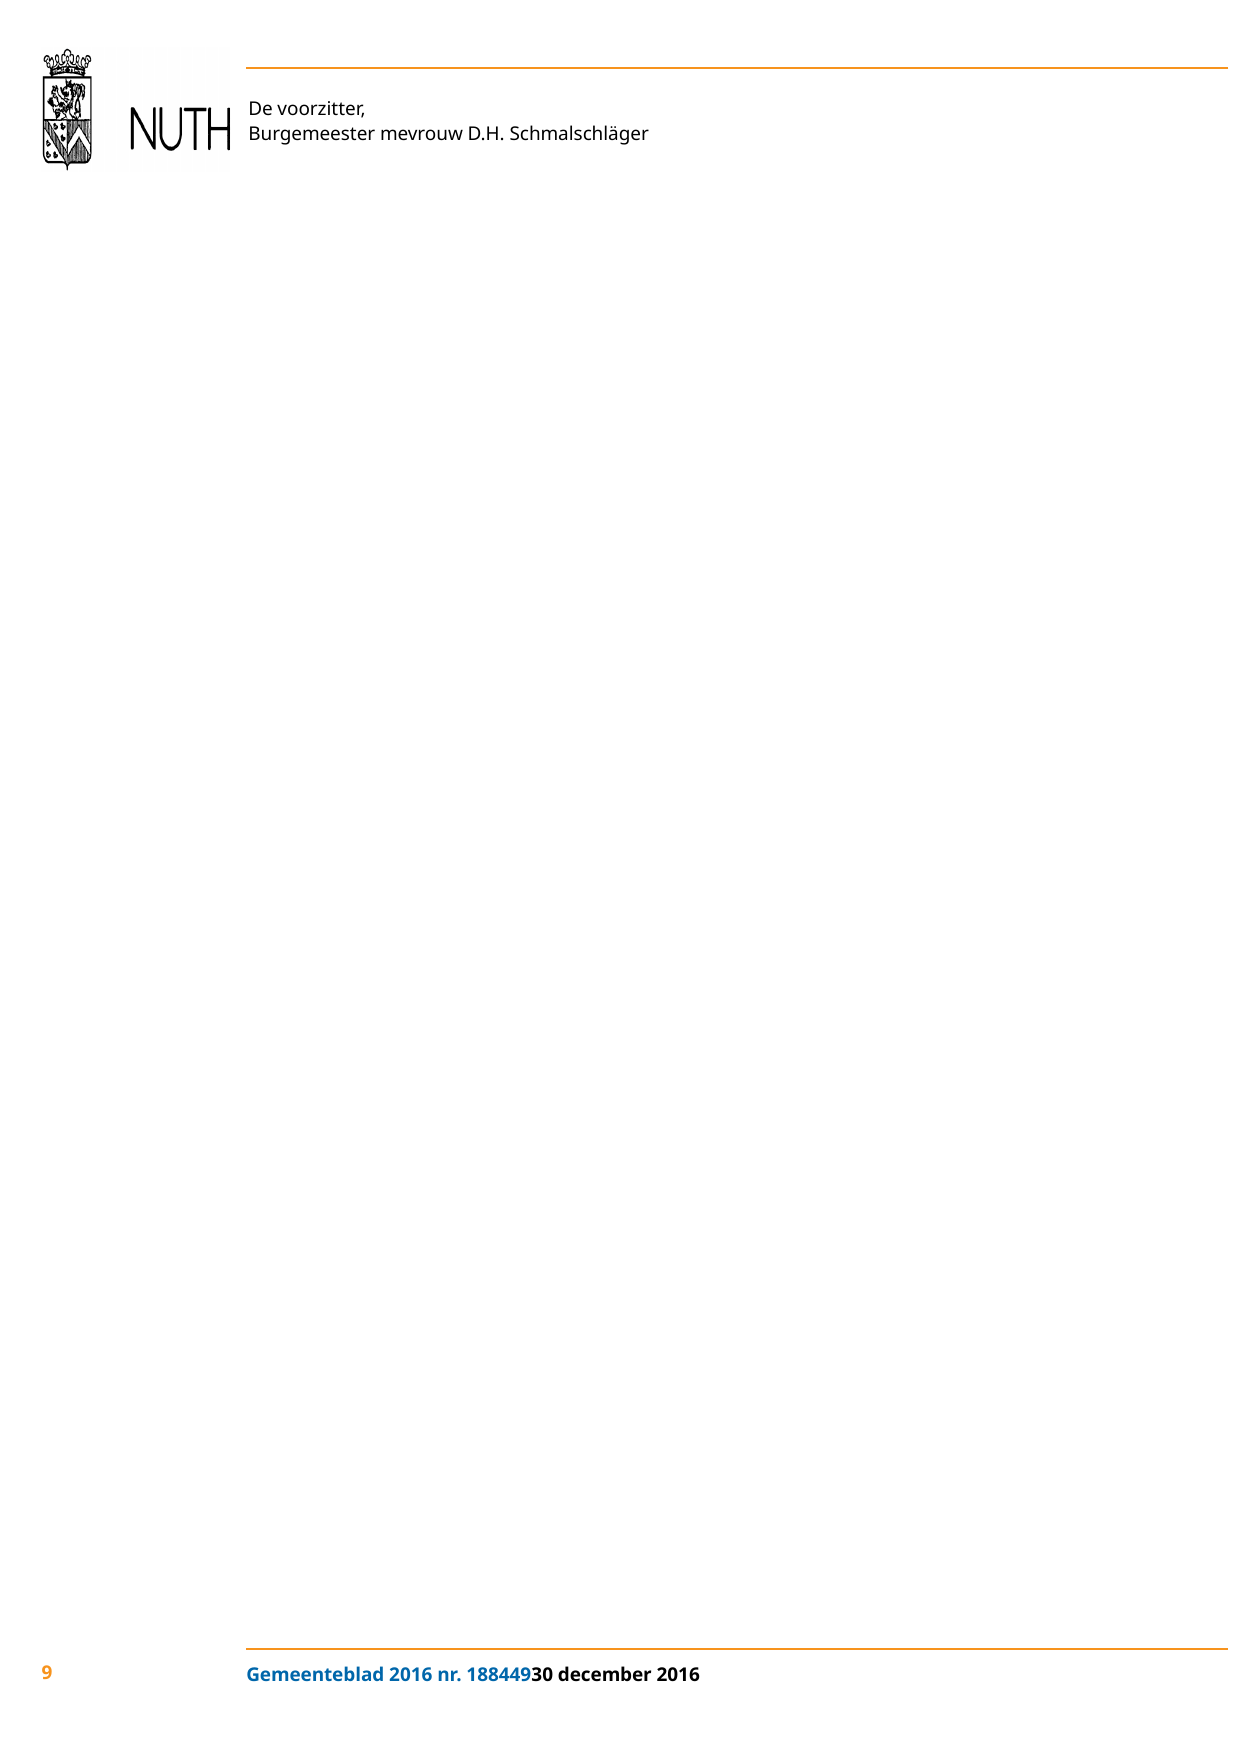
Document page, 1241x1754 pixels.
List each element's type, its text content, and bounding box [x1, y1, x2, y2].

text Burgemeester mevrouw D.H. Schmalschläger [248, 121, 1152, 146]
text De voorzitter, [248, 95, 1152, 121]
picture [41, 47, 231, 172]
